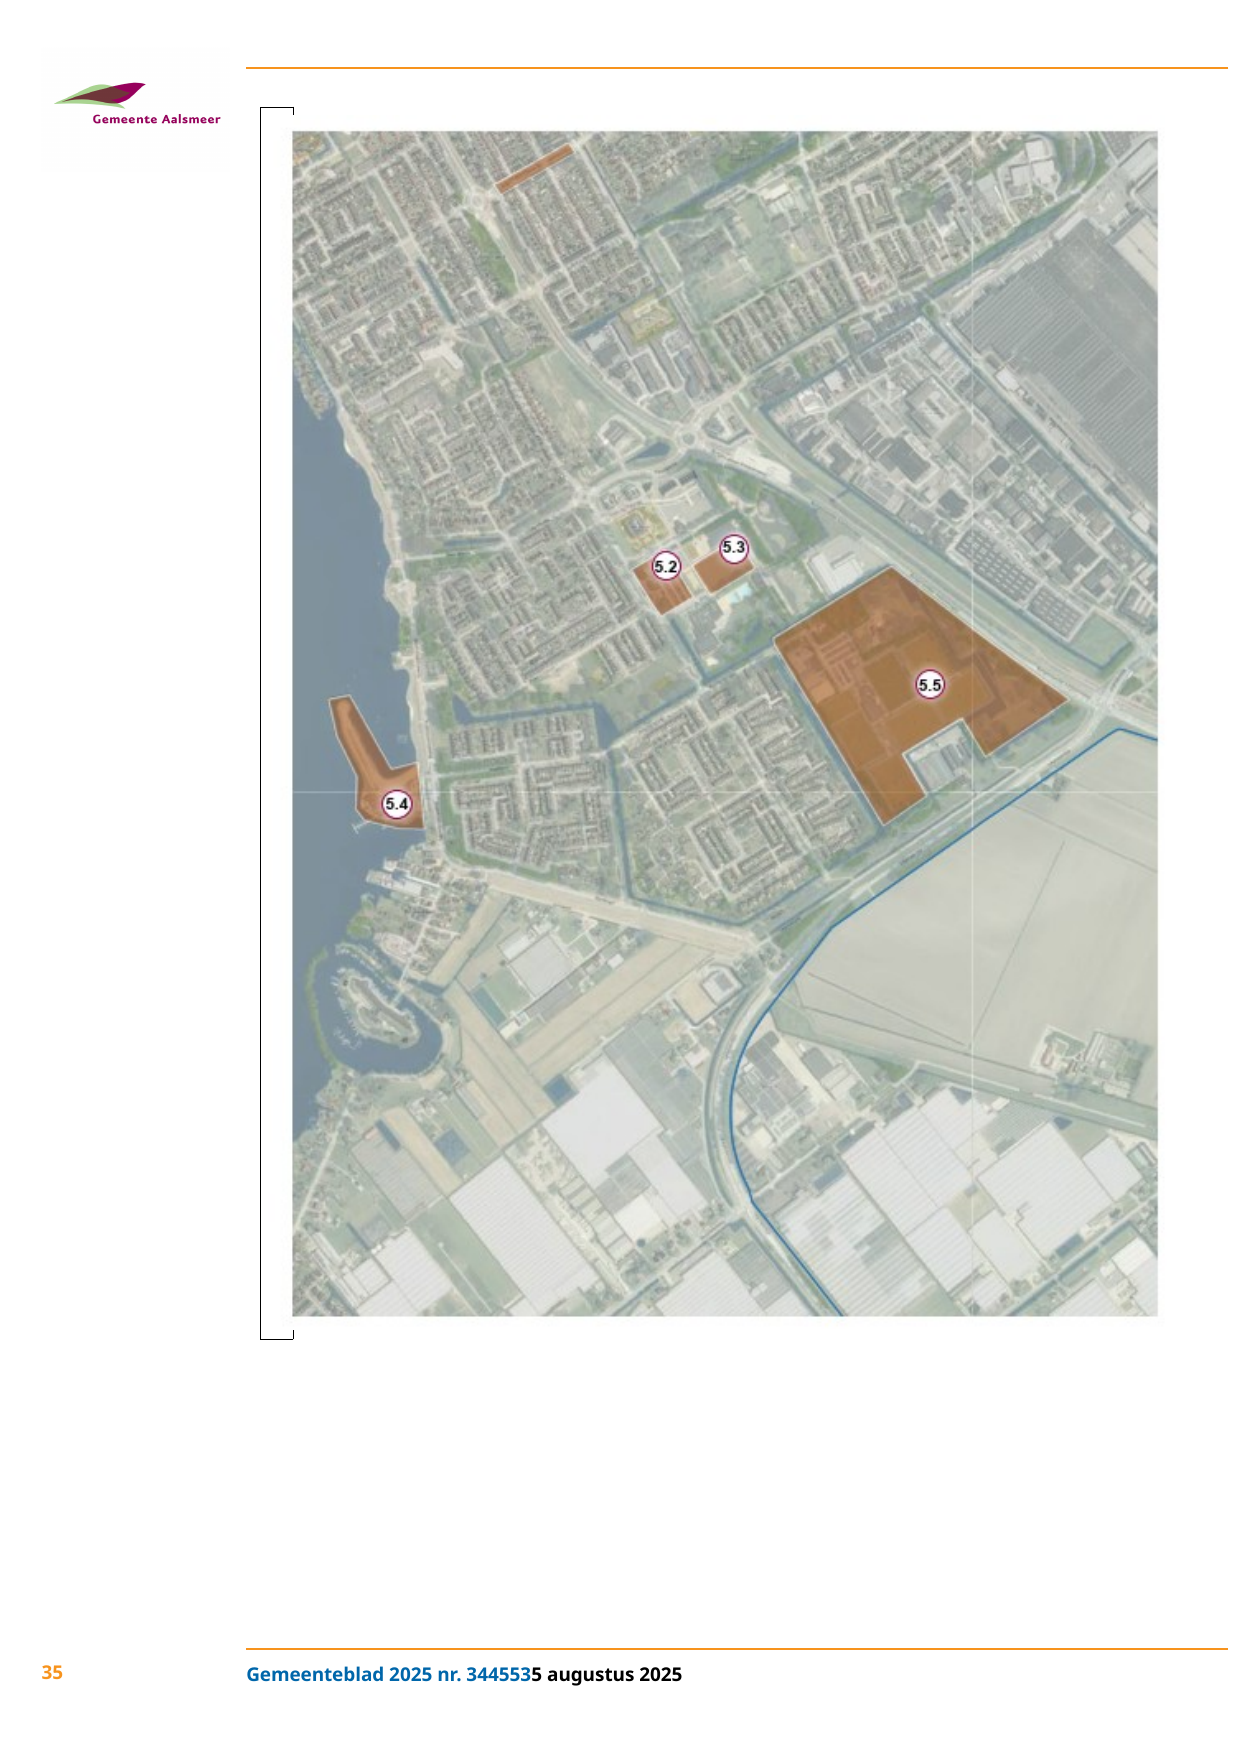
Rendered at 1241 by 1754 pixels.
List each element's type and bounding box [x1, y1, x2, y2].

picture [268, 115, 1173, 1330]
picture [41, 47, 231, 172]
